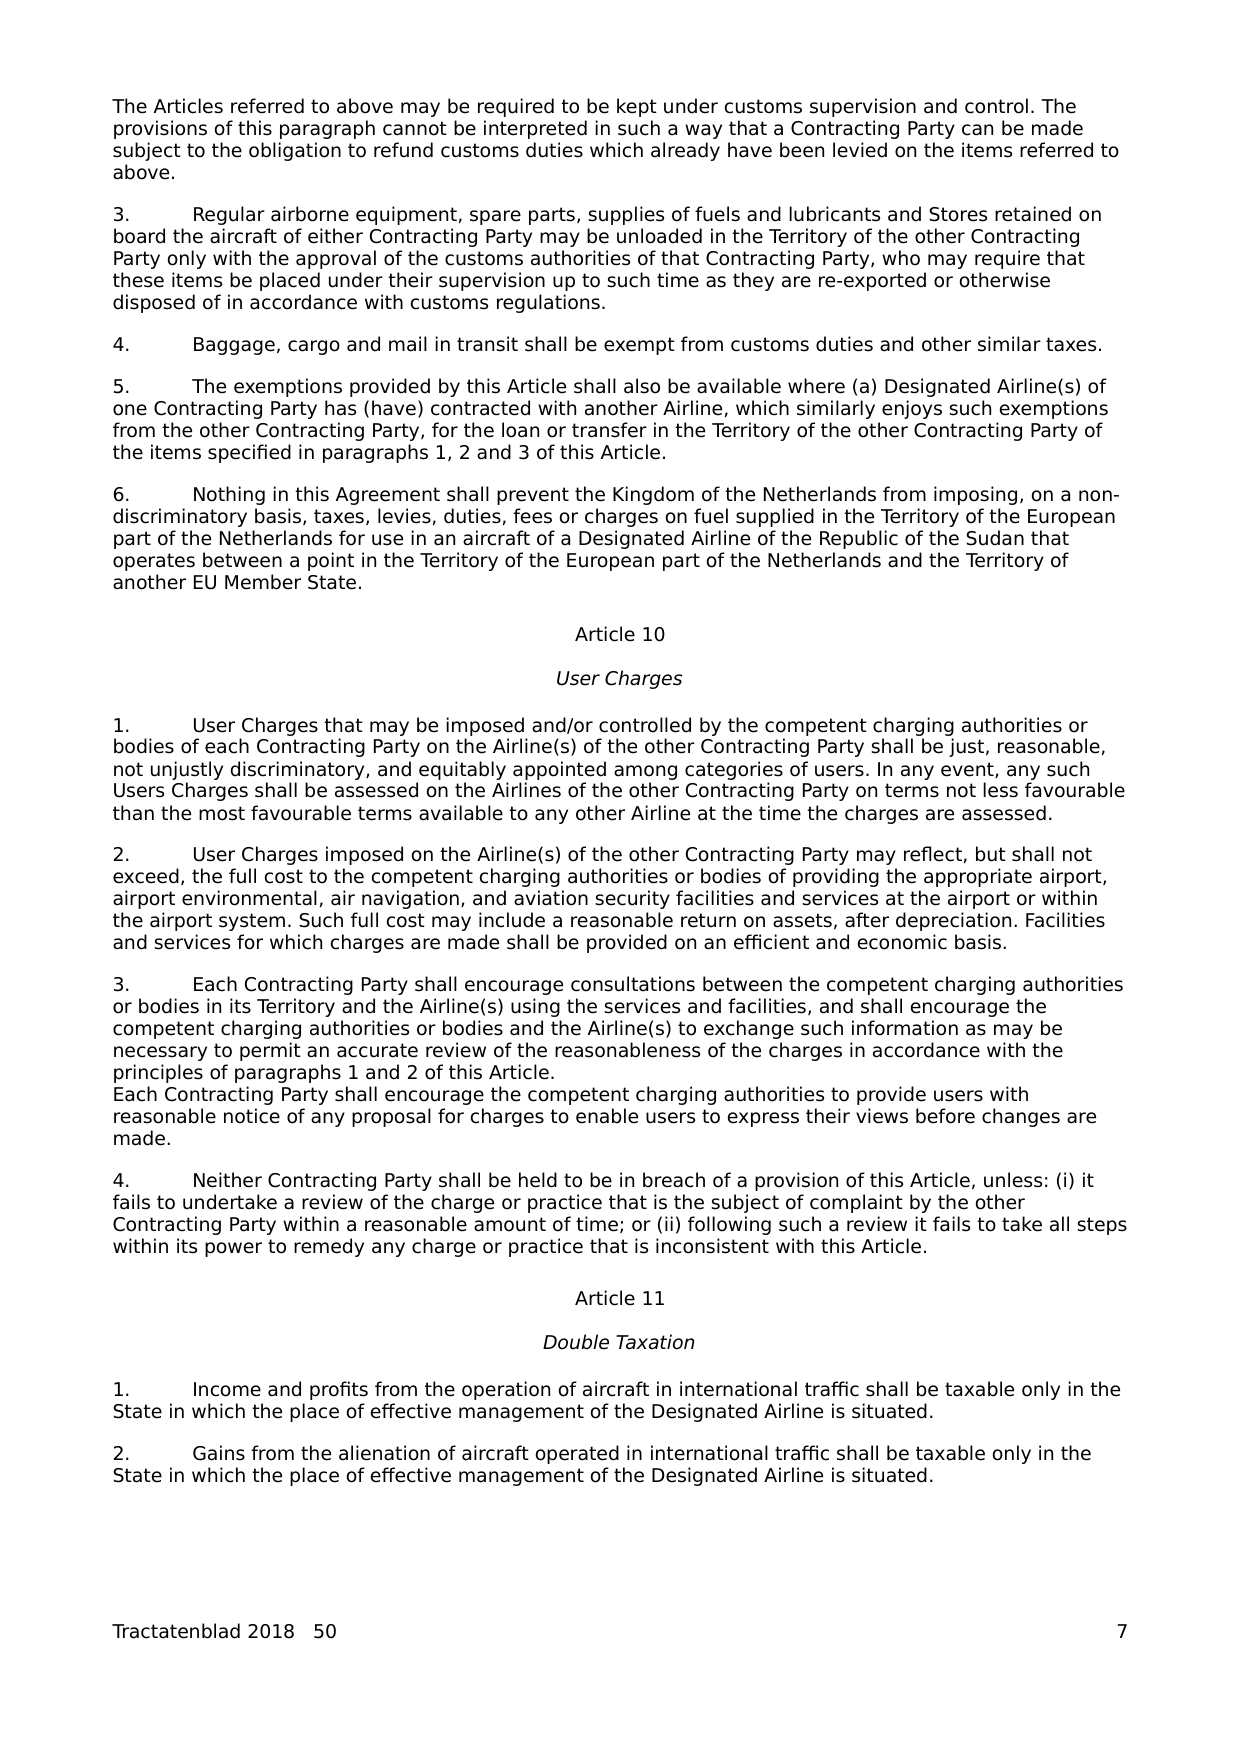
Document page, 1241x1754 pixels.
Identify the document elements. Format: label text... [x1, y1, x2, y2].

text 3. Regular airborne equipment, spare parts, supplies of fuels and lubricants and Stores retained on board the aircraft of either Contracting Party may be unloaded in the Territory of the other Contracting Party only with the approval of the customs authorities of that Contracting Party, who may require that these items be placed under their supervision up to such time as they are re-exported or otherwise disposed of in accordance with customs regulations. [112, 204, 1128, 314]
text 1. Income and profits from the operation of aircraft in international traffic shall be taxable only in the State in which the place of effective management of the Designated Airline is situated. [112, 1379, 1128, 1423]
text 4. Baggage, cargo and mail in transit shall be exempt from customs duties and other similar taxes. [112, 334, 1128, 356]
text 2. User Charges imposed on the Airline(s) of the other Contracting Party may reflect, but shall not exceed, the full cost to the competent charging authorities or bodies of providing the appropriate airport, airport environmental, air navigation, and aviation security facilities and services at the airport or within the airport system. Such full cost may include a reasonable return on assets, after depreciation. Facilities and services for which charges are made shall be provided on an efficient and economic basis. [112, 844, 1128, 954]
text Each Contracting Party shall encourage the competent charging authorities to provide users with reasonable notice of any proposal for charges to enable users to express their views before changes are made. [112, 1084, 1128, 1150]
text 3. Each Contracting Party shall encourage consultations between the competent charging authorities or bodies in its Territory and the Airline(s) using the services and facilities, and shall encourage the competent charging authorities or bodies and the Airline(s) to exchange such information as may be necessary to permit an accurate review of the reasonableness of the charges in accordance with the principles of paragraphs 1 and 2 of this Article. [112, 974, 1128, 1084]
subtitle Article 11 Double Taxation [112, 1288, 1128, 1354]
text 4. Neither Contracting Party shall be held to be in breach of a provision of this Article, unless: (i) it fails to undertake a review of the charge or practice that is the subject of complaint by the other Contracting Party within a reasonable amount of time; or (ii) following such a review it fails to take all steps within its power to remedy any charge or practice that is inconsistent with this Article. [112, 1170, 1128, 1258]
text 2. Gains from the alienation of aircraft operated in international traffic shall be taxable only in the State in which the place of effective management of the Designated Airline is situated. [112, 1443, 1128, 1487]
text 6. Nothing in this Agreement shall prevent the Kingdom of the Netherlands from imposing, on a non-discriminatory basis, taxes, levies, duties, fees or charges on fuel supplied in the Territory of the European part of the Netherlands for use in an aircraft of a Designated Airline of the Republic of the Sudan that operates between a point in the Territory of the European part of the Netherlands and the Territory of another EU Member State. [112, 484, 1128, 593]
subtitle Article 10 User Charges [112, 623, 1128, 689]
text 5. The exemptions provided by this Article shall also be available where (a) Designated Airline(s) of one Contracting Party has (have) contracted with another Airline, which similarly enjoys such exemptions from the other Contracting Party, for the loan or transfer in the Territory of the other Contracting Party of the items specified in paragraphs 1, 2 and 3 of this Article. [112, 376, 1128, 464]
text The Articles referred to above may be required to be kept under customs supervision and control. The provisions of this paragraph cannot be interpreted in such a way that a Contracting Party can be made subject to the obligation to refund customs duties which already have been levied on the items referred to above. [112, 96, 1128, 184]
text 1. User Charges that may be imposed and/or controlled by the competent charging authorities or bodies of each Contracting Party on the Airline(s) of the other Contracting Party shall be just, reasonable, not unjustly discriminatory, and equitably appointed among categories of users. In any event, any such Users Charges shall be assessed on the Airlines of the other Contracting Party on terms not less favourable than the most favourable terms available to any other Airline at the time the charges are assessed. [112, 714, 1128, 824]
